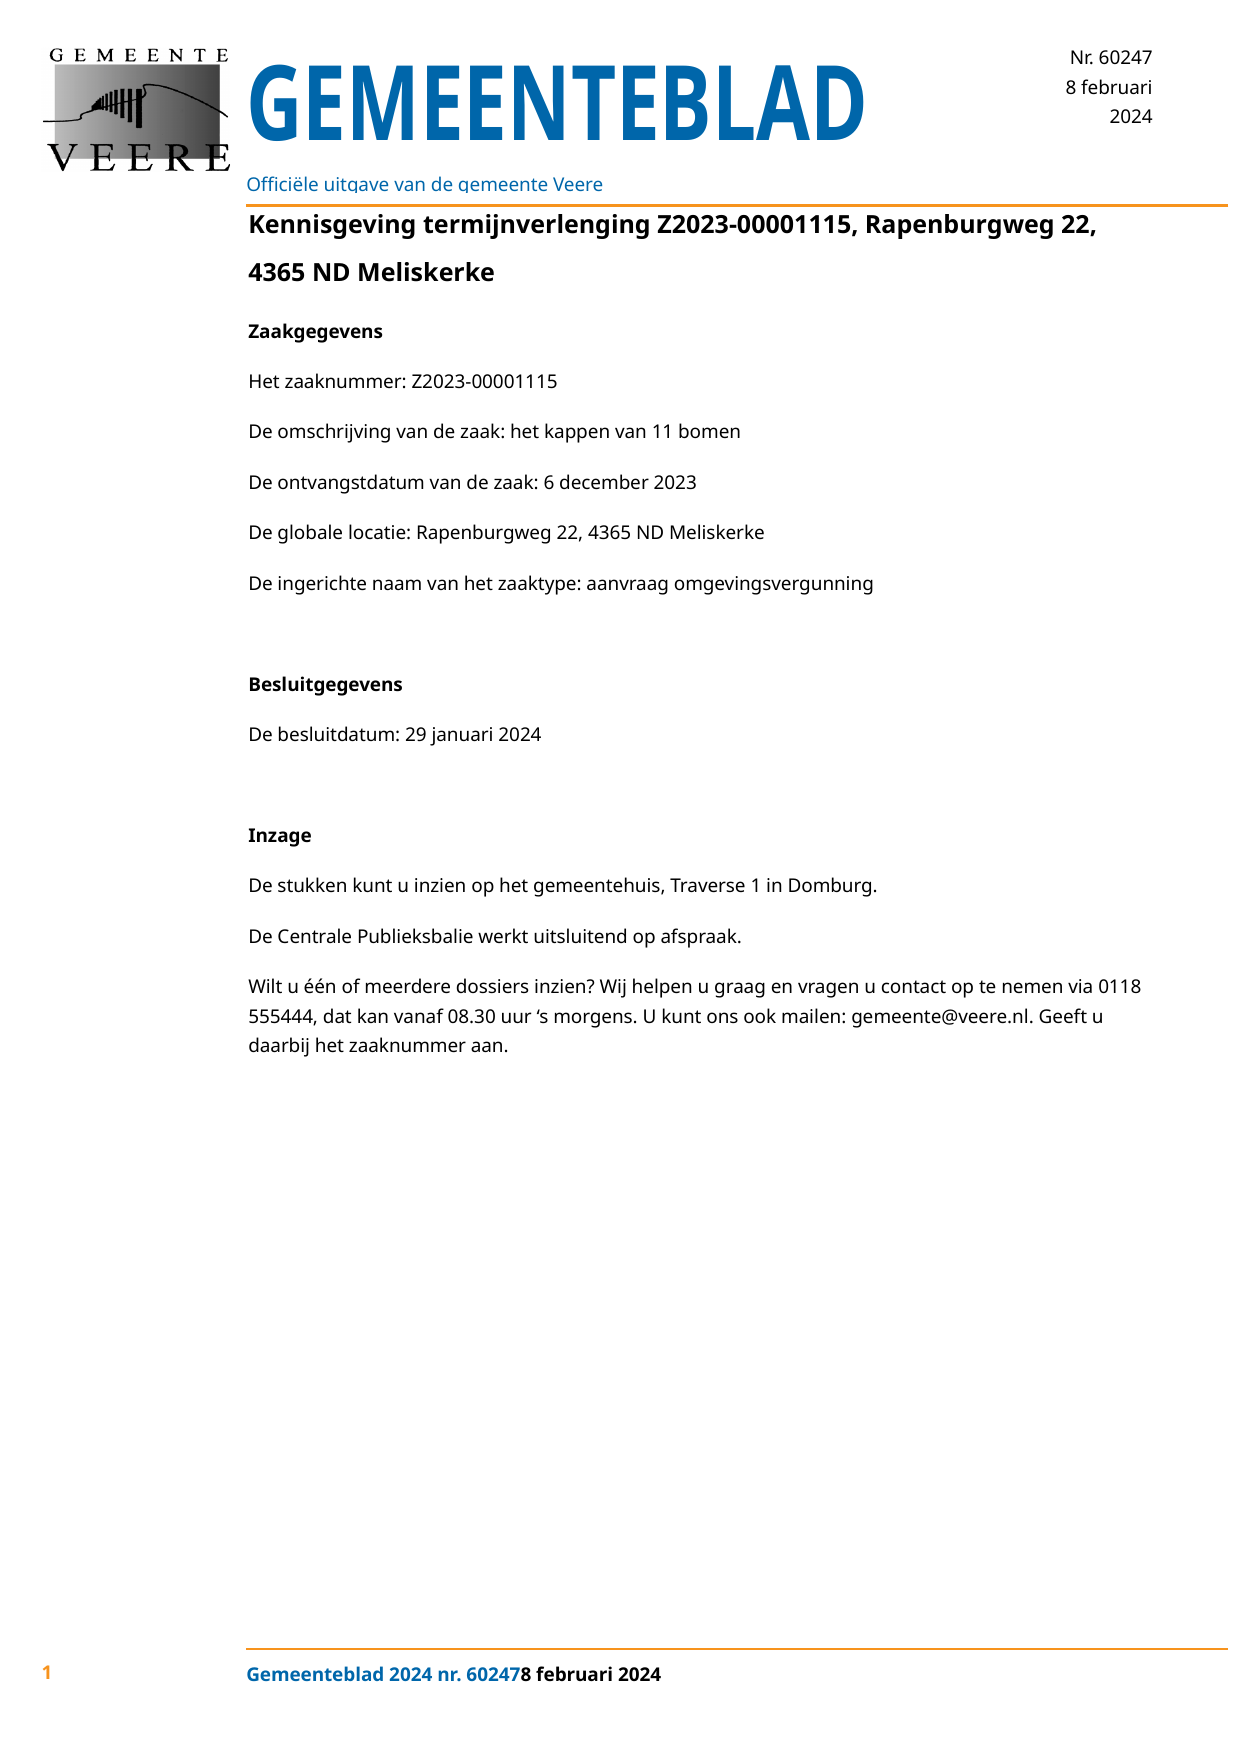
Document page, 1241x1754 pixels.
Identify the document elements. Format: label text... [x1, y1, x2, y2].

text Wilt u één of meerdere dossiers inzien? Wij helpen u graag en vragen u contact op te nemen via 0118 555444, dat kan vanaf 08.30 uur ‘s morgens. U kunt ons ook mailen: gemeente@veere.nl. Geeft u daarbij het zaaknummer aan. [248, 973, 1152, 1058]
text De besluitdatum: 29 januari 2024 [248, 721, 1152, 747]
text De globale locatie: Rapenburgweg 22, 4365 ND Meliskerke [248, 519, 1152, 545]
text Het zaaknummer: Z2023-00001115 [248, 368, 1152, 394]
text Zaakgegevens [248, 318, 1152, 344]
text Besluitgegevens [248, 671, 1152, 697]
text Inzage [248, 822, 1152, 848]
text De omschrijving van de zaak: het kappen van 11 bomen [248, 419, 1152, 444]
picture [41, 47, 231, 172]
text De stukken kunt u inzien op het gemeentehuis, Traverse 1 in Domburg. [248, 872, 1152, 898]
text De Centrale Publieksbalie werkt uitsluitend op afspraak. [248, 923, 1152, 949]
text Kennisgeving termijnverlenging Z2023-00001115, Rapenburgweg 22, 4365 ND Meliskerke [248, 207, 1152, 288]
text De ontvangstdatum van de zaak: 6 december 2023 [248, 469, 1152, 495]
text De ingerichte naam van het zaaktype: aanvraag omgevingsvergunning [248, 570, 1152, 596]
